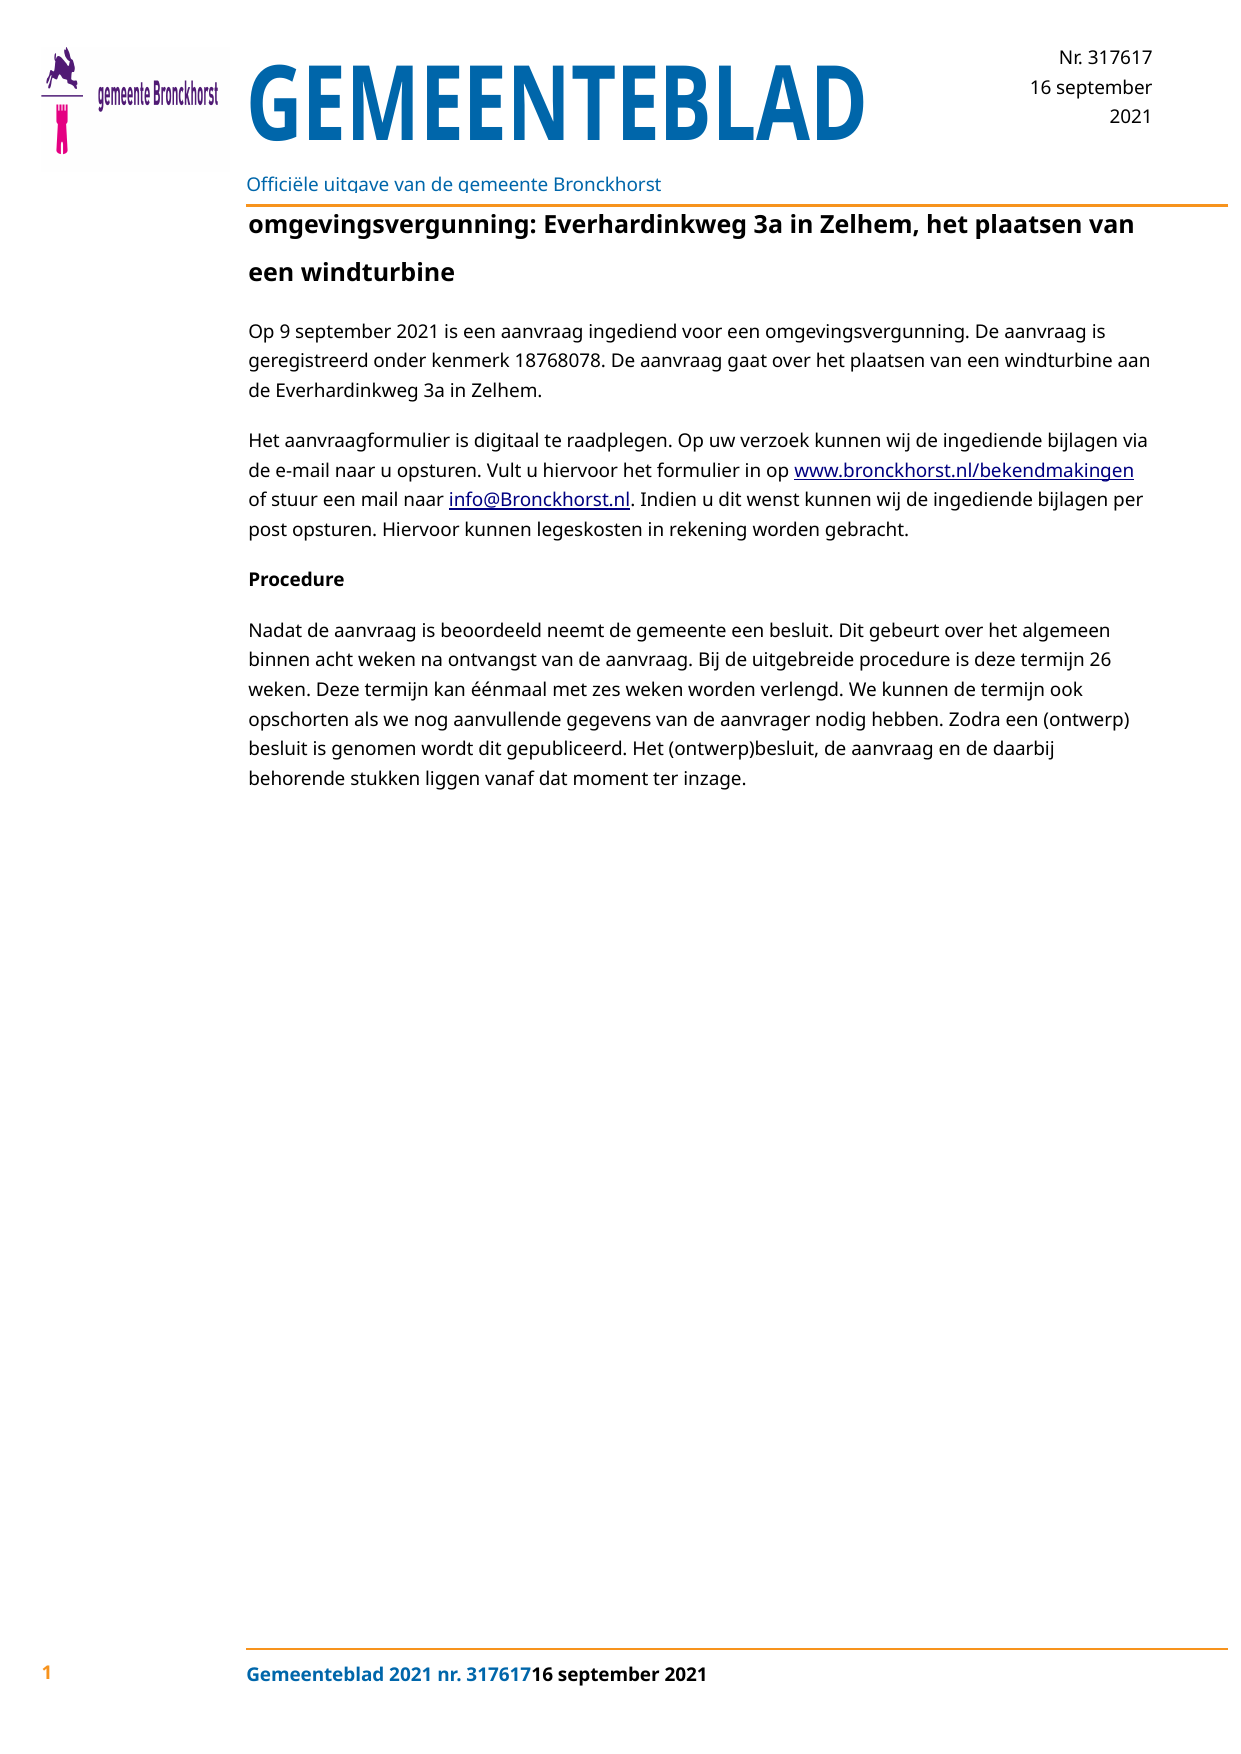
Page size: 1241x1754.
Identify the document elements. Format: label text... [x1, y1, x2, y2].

text Procedure [248, 567, 1152, 592]
text Nadat de aanvraag is beoordeeld neemt de gemeente een besluit. Dit gebeurt over het algemeen binnen acht weken na ontvangst van de aanvraag. Bij de uitgebreide procedure is deze termijn 26 weken. Deze termijn kan éénmaal met zes weken worden verlengd. We kunnen de termijn ook opschorten als we nog aanvullende gegevens van de aanvrager nodig hebben. Zodra een (ontwerp) besluit is genomen wordt dit gepubliceerd. Het (ontwerp)besluit, de aanvraag en de daarbij behorende stukken liggen vanaf dat moment ter inzage. [248, 617, 1152, 791]
text omgevingsvergunning: Everhardinkweg 3a in Zelhem, het plaatsen van een windturbine [248, 207, 1152, 288]
text Het aanvraagformulier is digitaal te raadplegen. Op uw verzoek kunnen wij de ingediende bijlagen via de e-mail naar u opsturen. Vult u hiervoor het formulier in op www.bronckhorst.nl/bekendmakingen of stuur een mail naar info@Bronckhorst.nl. Indien u dit wenst kunnen wij de ingediende bijlagen per post opsturen. Hiervoor kunnen legeskosten in rekening worden gebracht. [248, 427, 1152, 542]
picture [41, 47, 231, 172]
text Op 9 september 2021 is een aanvraag ingediend voor een omgevingsvergunning. De aanvraag is geregistreerd onder kenmerk 18768078. De aanvraag gaat over het plaatsen van een windturbine aan de Everhardinkweg 3a in Zelhem. [248, 318, 1152, 403]
